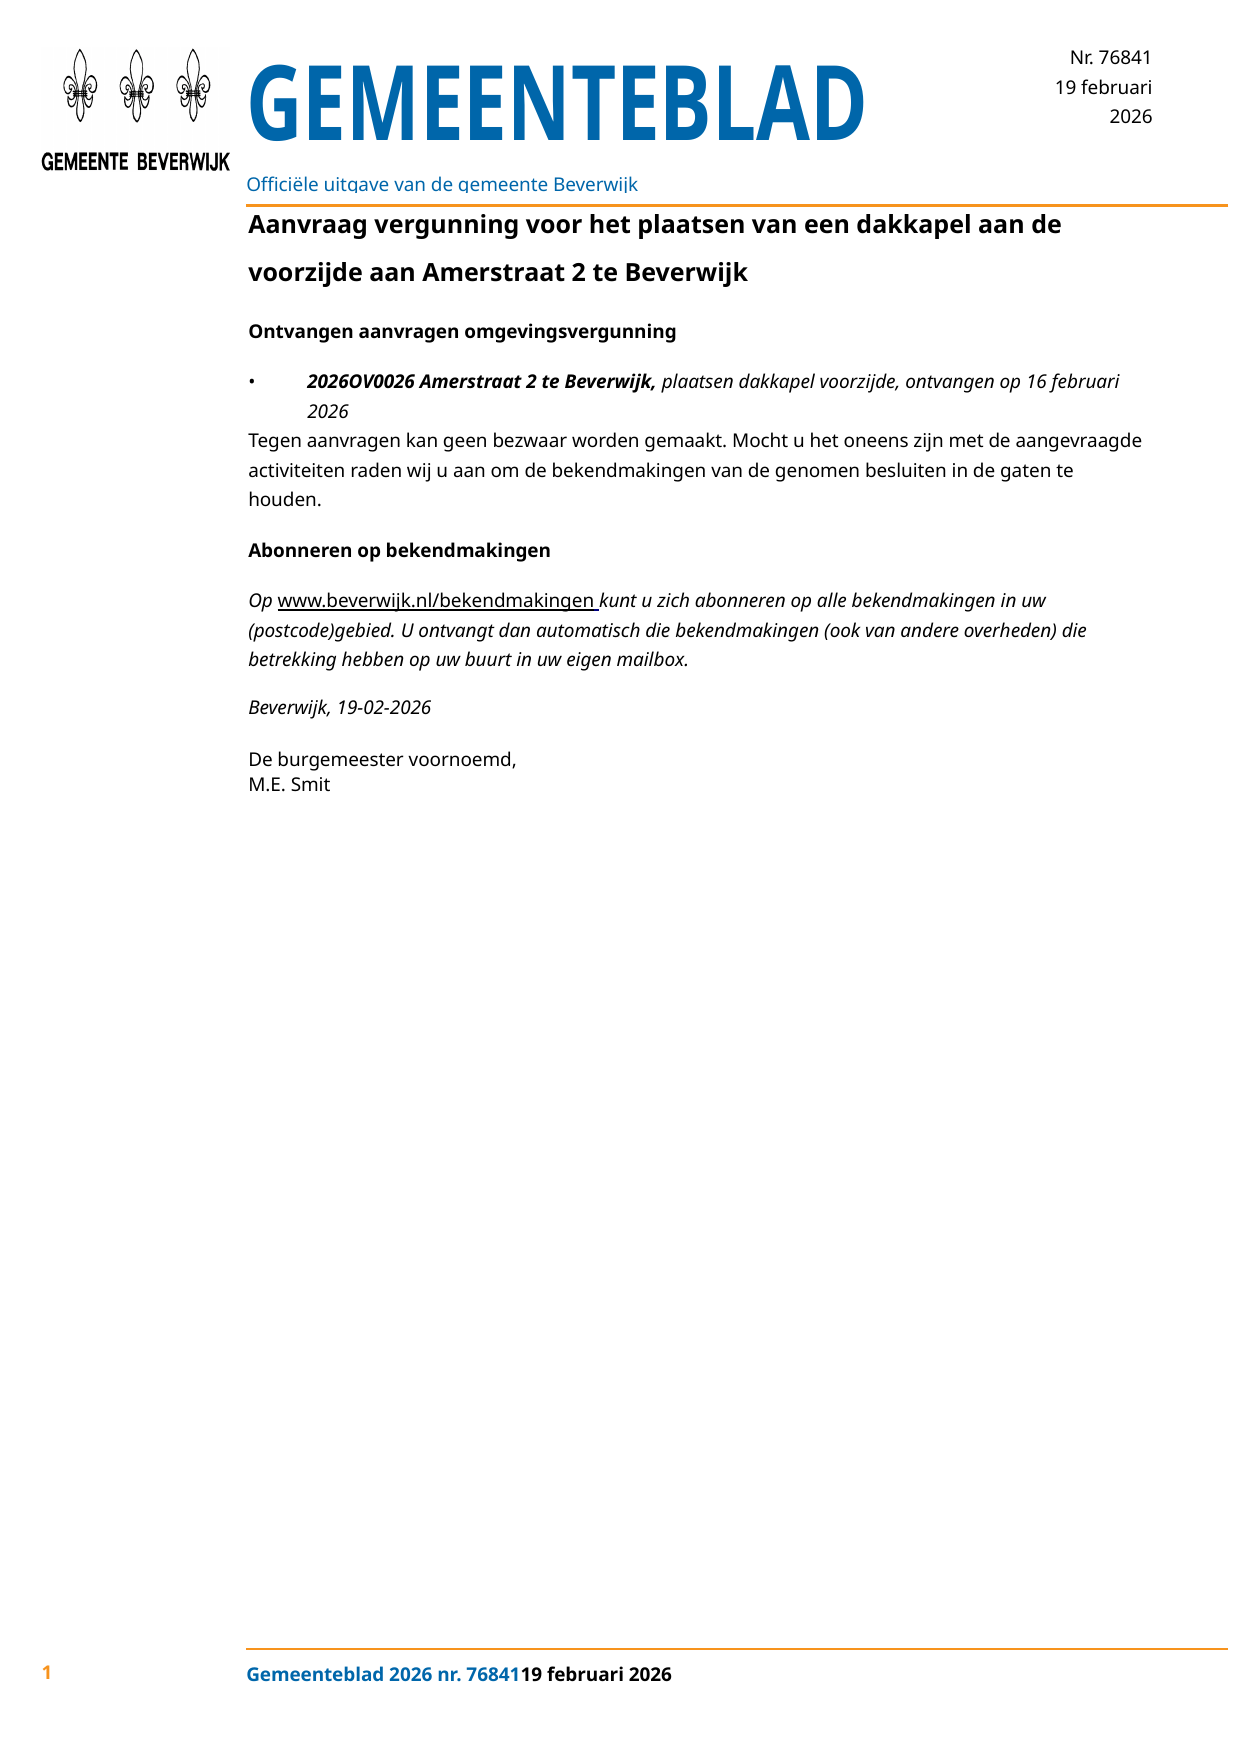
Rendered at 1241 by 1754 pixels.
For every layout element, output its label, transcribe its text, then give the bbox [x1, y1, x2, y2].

text Tegen aanvragen kan geen bezwaar worden gemaakt. Mocht u het oneens zijn met de aangevraagde activiteiten raden wij u aan om de bekendmakingen van de genomen besluiten in de gaten te houden. [248, 427, 1152, 512]
list 2026OV0026 Amerstraat 2 te Beverwijk, plaatsen dakkapel voorzijde, ontvangen op 16 februari 2026 [248, 368, 1152, 424]
text Ontvangen aanvragen omgevingsvergunning [248, 318, 1152, 344]
text M.E. Smit [248, 772, 1152, 797]
picture [41, 47, 231, 172]
text De burgemeester voornoemd, [248, 746, 1152, 772]
text Beverwijk, 19-02-2026 [248, 694, 1152, 720]
text Op www.beverwijk.nl/bekendmakingen kunt u zich abonneren op alle bekendmakingen in uw (postcode)gebied. U ontvangt dan automatisch die bekendmakingen (ook van andere overheden) die betrekking hebben op uw buurt in uw eigen mailbox. [248, 587, 1152, 672]
text Aanvraag vergunning voor het plaatsen van een dakkapel aan de voorzijde aan Amerstraat 2 te Beverwijk [248, 207, 1152, 288]
text Abonneren op bekendmakingen [248, 537, 1152, 563]
